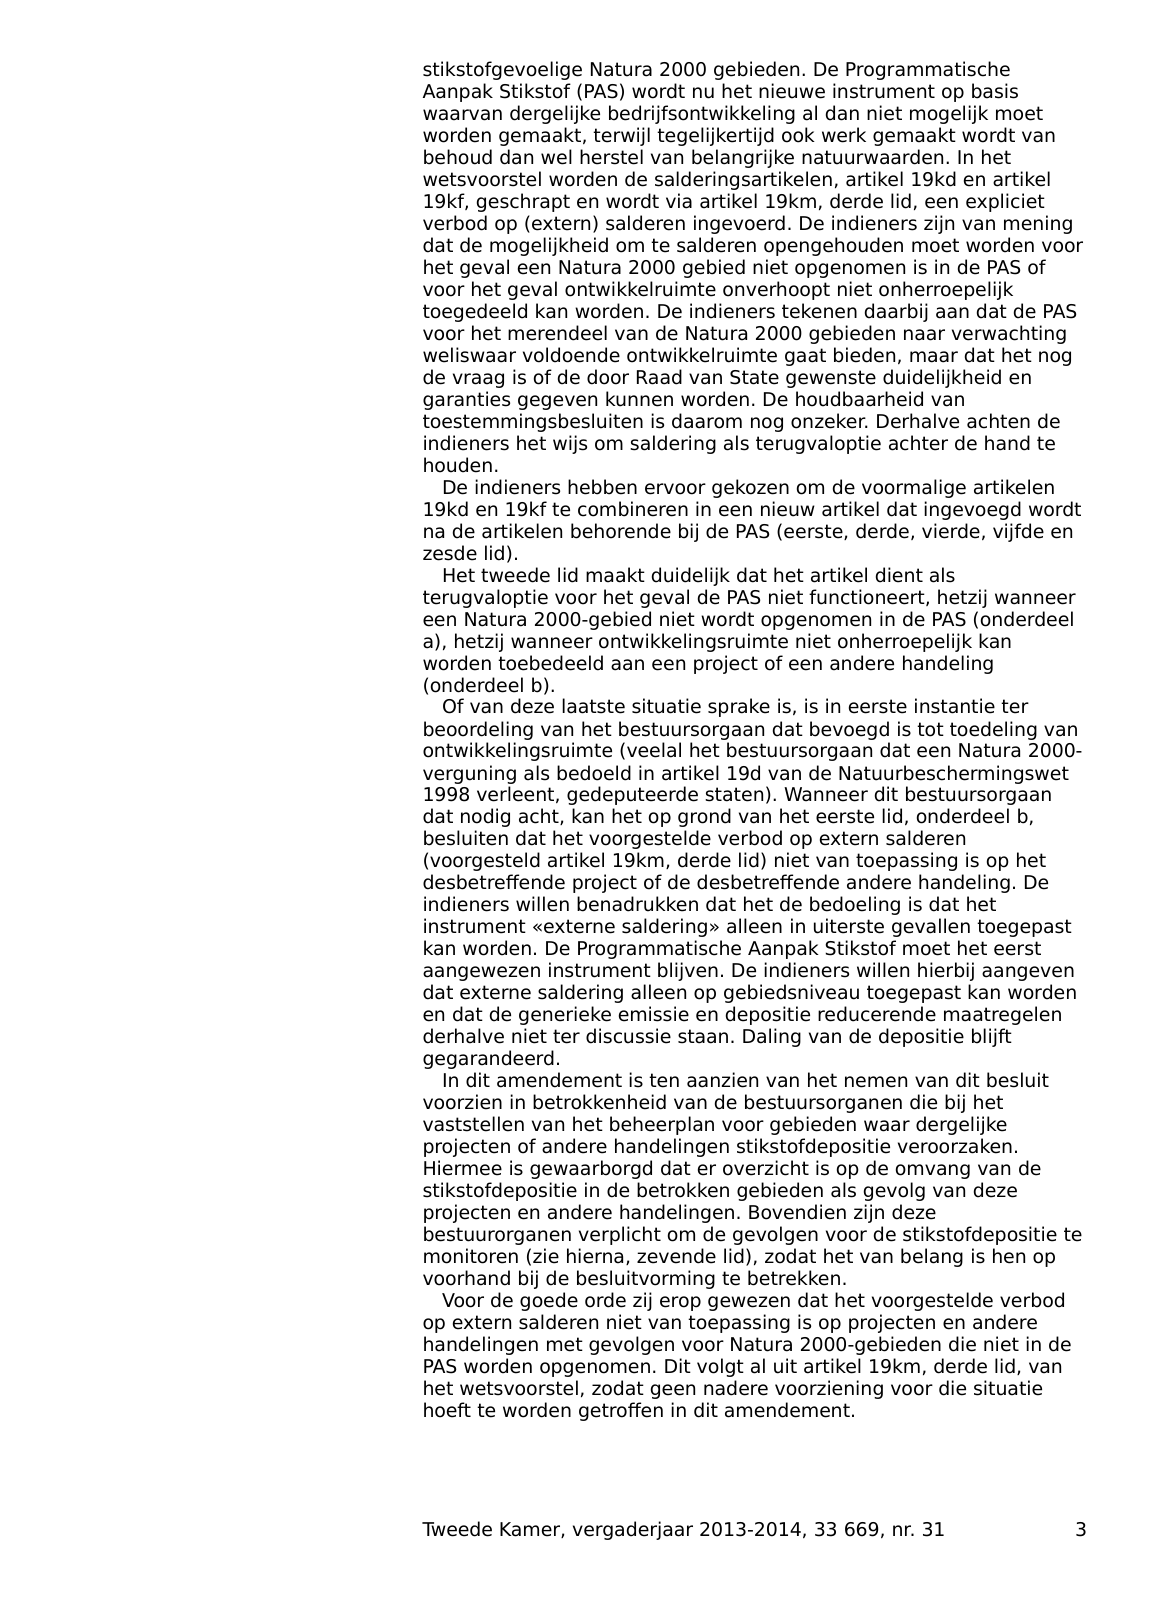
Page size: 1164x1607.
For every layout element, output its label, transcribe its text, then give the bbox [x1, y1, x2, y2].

text Of van deze laatste situatie sprake is, is in eerste instantie ter beoordeling van het bestuursorgaan dat bevoegd is tot toedeling van ontwikkelingsruimte (veelal het bestuursorgaan dat een Natura 2000-verguning als bedoeld in artikel 19d van de Natuurbeschermingswet 1998 verleent, gedeputeerde staten). Wanneer dit bestuursorgaan dat nodig acht, kan het op grond van het eerste lid, onderdeel b, besluiten dat het voorgestelde verbod op extern salderen (voorgesteld artikel 19km, derde lid) niet van toepassing is op het desbetreffende project of de desbetreffende andere handeling. De indieners willen benadrukken dat het de bedoeling is dat het instrument «externe saldering» alleen in uiterste gevallen toegepast kan worden. De Programmatische Aanpak Stikstof moet het eerst aangewezen instrument blijven. De indieners willen hierbij aangeven dat externe saldering alleen op gebiedsniveau toegepast kan worden en dat de generieke emissie en depositie reducerende maatregelen derhalve niet ter discussie staan. Daling van de depositie blijft gegarandeerd. [422, 696, 1087, 1070]
text De indieners hebben ervoor gekozen om de voormalige artikelen 19kd en 19kf te combineren in een nieuw artikel dat ingevoegd wordt na de artikelen behorende bij de PAS (eerste, derde, vierde, vijfde en zesde lid). [422, 477, 1087, 564]
text stikstofgevoelige Natura 2000 gebieden. De Programmatische Aanpak Stikstof (PAS) wordt nu het nieuwe instrument op basis waarvan dergelijke bedrijfsontwikkeling al dan niet mogelijk moet worden gemaakt, terwijl tegelijkertijd ook werk gemaakt wordt van behoud dan wel herstel van belangrijke natuurwaarden. In het wetsvoorstel worden de salderingsartikelen, artikel 19kd en artikel 19kf, geschrapt en wordt via artikel 19km, derde lid, een expliciet verbod op (extern) salderen ingevoerd. De indieners zijn van mening dat de mogelijkheid om te salderen opengehouden moet worden voor het geval een Natura 2000 gebied niet opgenomen is in de PAS of voor het geval ontwikkelruimte onverhoopt niet onherroepelijk toegedeeld kan worden. De indieners tekenen daarbij aan dat de PAS voor het merendeel van de Natura 2000 gebieden naar verwachting weliswaar voldoende ontwikkelruimte gaat bieden, maar dat het nog de vraag is of de door Raad van State gewenste duidelijkheid en garanties gegeven kunnen worden. De houdbaarheid van toestemmingsbesluiten is daarom nog onzeker. Derhalve achten de indieners het wijs om saldering als terugvaloptie achter de hand te houden. [422, 59, 1087, 477]
text Het tweede lid maakt duidelijk dat het artikel dient als terugvaloptie voor het geval de PAS niet functioneert, hetzij wanneer een Natura 2000-gebied niet wordt opgenomen in de PAS (onderdeel a), hetzij wanneer ontwikkelingsruimte niet onherroepelijk kan worden toebedeeld aan een project of een andere handeling (onderdeel b). [422, 564, 1087, 696]
text Voor de goede orde zij erop gewezen dat het voorgestelde verbod op extern salderen niet van toepassing is op projecten en andere handelingen met gevolgen voor Natura 2000-gebieden die niet in de PAS worden opgenomen. Dit volgt al uit artikel 19km, derde lid, van het wetsvoorstel, zodat geen nadere voorziening voor die situatie hoeft te worden getroffen in dit amendement. [422, 1290, 1087, 1422]
text In dit amendement is ten aanzien van het nemen van dit besluit voorzien in betrokkenheid van de bestuursorganen die bij het vaststellen van het beheerplan voor gebieden waar dergelijke projecten of andere handelingen stikstofdepositie veroorzaken. Hiermee is gewaarborgd dat er overzicht is op de omvang van de stikstofdepositie in de betrokken gebieden als gevolg van deze projecten en andere handelingen. Bovendien zijn deze bestuurorganen verplicht om de gevolgen voor de stikstofdepositie te monitoren (zie hierna, zevende lid), zodat het van belang is hen op voorhand bij de besluitvorming te betrekken. [422, 1070, 1087, 1290]
